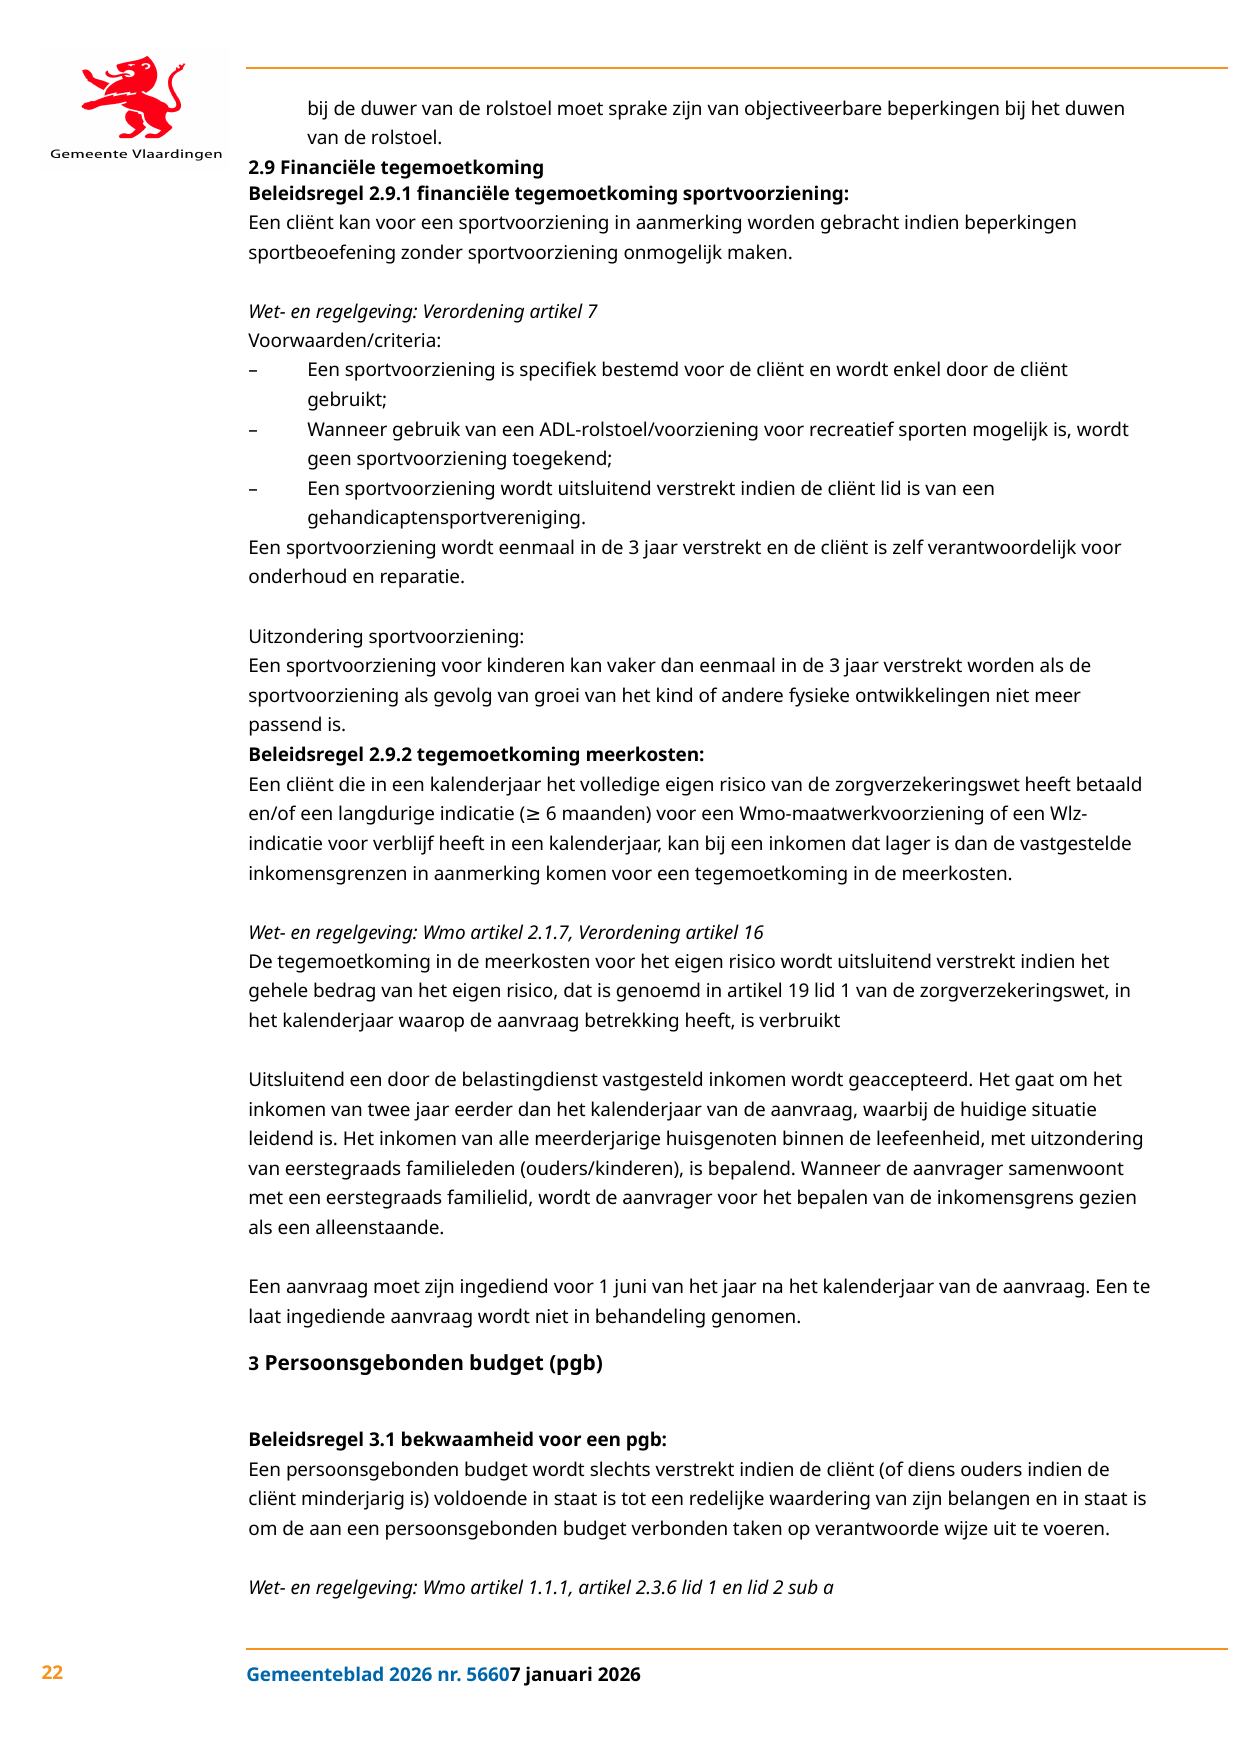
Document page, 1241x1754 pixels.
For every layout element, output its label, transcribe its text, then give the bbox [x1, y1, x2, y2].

text Uitzondering sportvoorziening: [248, 623, 1152, 649]
text Een aanvraag moet zijn ingediend voor 1 juni van het jaar na het kalenderjaar van de aanvraag. Een te laat ingediende aanvraag wordt niet in behandeling genomen. [248, 1273, 1152, 1328]
text Een sportvoorziening wordt eenmaal in de 3 jaar verstrekt en de cliënt is zelf verantwoordelijk voor onderhoud en reparatie. [248, 534, 1152, 589]
table_header Beleidsregel 2.9.1 financiële tegemoetkoming sportvoorziening: Een cliënt kan voor een sportvoorziening in aanmerking worden gebracht indien beperkingen sportbeoefening zonder sportvoorziening onmogelijk maken. Wet- en regelgeving: Verordening artikel 7 [248, 180, 1152, 324]
list Een sportvoorziening wordt uitsluitend verstrekt indien de cliënt lid is van een gehandicaptensportvereniging. [248, 475, 1152, 530]
table_header Beleidsregel 2.9.2 tegemoetkoming meerkosten: Een cliënt die in een kalenderjaar het volledige eigen risico van de zorgverzekeringswet heeft betaald en/of een langdurige indicatie (≥ 6 maanden) voor een Wmo-maatwerkvoorziening of een Wlz-indicatie voor verblijf heeft in een kalenderjaar, kan bij een inkomen dat lager is dan de vastgestelde inkomensgrenzen in aanmerking komen voor een tegemoetkoming in de meerkosten. Wet- en regelgeving: Wmo artikel 2.1.7, Verordening artikel 16 [248, 741, 1152, 944]
text De tegemoetkoming in de meerkosten voor het eigen risico wordt uitsluitend verstrekt indien het gehele bedrag van het eigen risico, dat is genoemd in artikel 19 lid 1 van de zorgverzekeringswet, in het kalenderjaar waarop de aanvraag betrekking heeft, is verbruikt [248, 948, 1152, 1033]
list Een sportvoorziening is specifiek bestemd voor de cliënt en wordt enkel door de cliënt gebruikt; [248, 357, 1152, 412]
text Een sportvoorziening voor kinderen kan vaker dan eenmaal in de 3 jaar verstrekt worden als de sportvoorziening als gevolg van groei van het kind of andere fysieke ontwikkelingen niet meer passend is. [248, 652, 1152, 737]
text 2.9 Financiële tegemoetkoming [248, 154, 1152, 180]
text Uitsluitend een door de belastingdienst vastgesteld inkomen wordt geaccepteerd. Het gaat om het inkomen van twee jaar eerder dan het kalenderjaar van de aanvraag, waarbij de huidige situatie leidend is. Het inkomen van alle meerderjarige huisgenoten binnen de leefeenheid, met uitzondering van eerstegraads familieleden (ouders/kinderen), is bepalend. Wanneer de aanvrager samenwoont met een eerstegraads familielid, wordt de aanvrager voor het bepalen van de inkomensgrens gezien als een alleenstaande. [248, 1066, 1152, 1240]
table_header Beleidsregel 3.1 bekwaamheid voor een pgb: Een persoonsgebonden budget wordt slechts verstrekt indien de cliënt (of diens ouders indien de cliënt minderjarig is) voldoende in staat is tot een redelijke waardering van zijn belangen en in staat is om de aan een persoonsgebonden budget verbonden taken op verantwoorde wijze uit te voeren. Wet- en regelgeving: Wmo artikel 1.1.1, artikel 2.3.6 lid 1 en lid 2 sub a [248, 1426, 1152, 1600]
list bij de duwer van de rolstoel moet sprake zijn van objectiveerbare beperkingen bij het duwen van de rolstoel. [248, 95, 1152, 150]
text 3 Persoonsgebonden budget (pgb) [248, 1348, 1152, 1377]
text Voorwaarden/criteria: [248, 327, 1152, 353]
list Wanneer gebruik van een ADL-rolstoel/voorziening voor recreatief sporten mogelijk is, wordt geen sportvoorziening toegekend; [248, 416, 1152, 471]
picture [41, 47, 231, 172]
